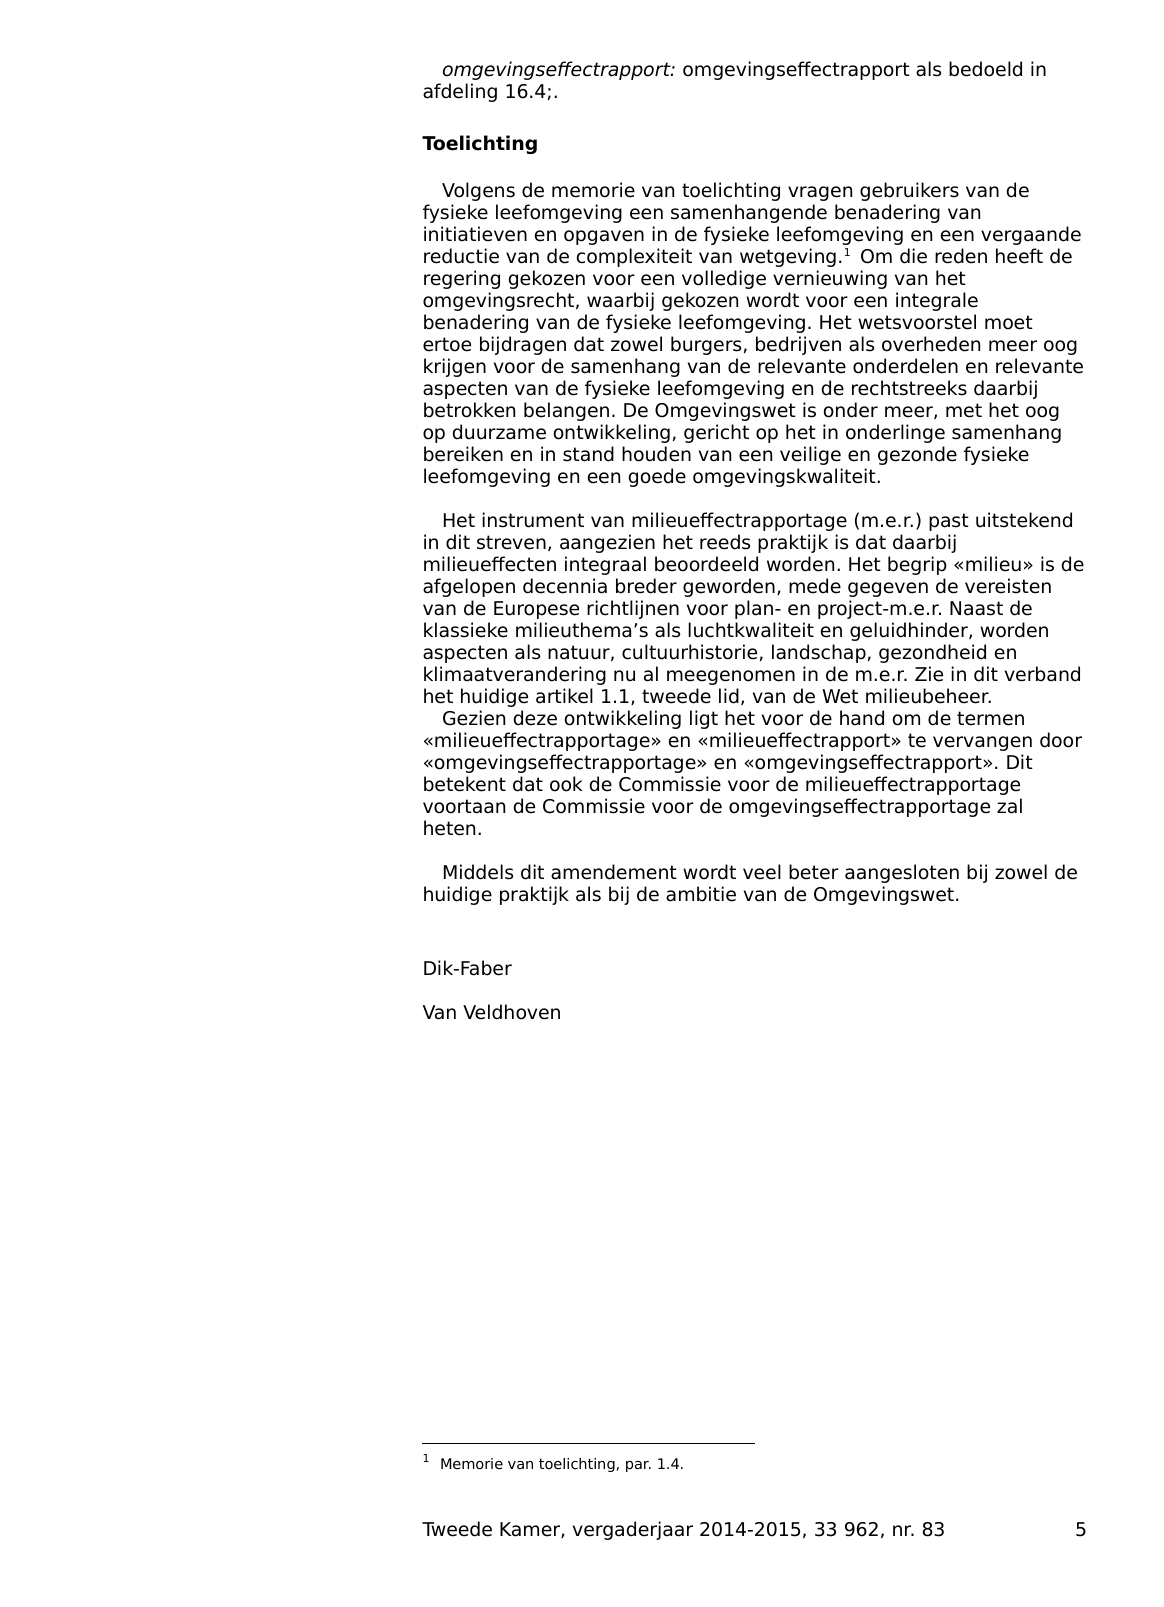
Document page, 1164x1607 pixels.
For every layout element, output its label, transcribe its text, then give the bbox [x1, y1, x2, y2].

text omgevingseffectrapport: omgevingseffectrapport als bedoeld in afdeling 16.4;. [422, 59, 1087, 103]
text Gezien deze ontwikkeling ligt het voor de hand om de termen «milieueffectrapportage» en «milieueffectrapport» te vervangen door «omgevingseffectrapportage» en «omgevingseffectrapport». Dit betekent dat ook de Commissie voor de milieueffectrapportage voortaan de Commissie voor de omgevingseffectrapportage zal heten. [422, 708, 1087, 839]
text Volgens de memorie van toelichting vragen gebruikers van de fysieke leefomgeving een samenhangende benadering van initiatieven en opgaven in de fysieke leefomgeving en een vergaande reductie van de complexiteit van wetgeving. Om die reden heeft de regering gekozen voor een volledige vernieuwing van het omgevingsrecht, waarbij gekozen wordt voor een integrale benadering van de fysieke leefomgeving. Het wetsvoorstel moet ertoe bijdragen dat zowel burgers, bedrijven als overheden meer oog krijgen voor de samenhang van de relevante onderdelen en relevante aspecten van de fysieke leefomgeving en de rechtstreeks daarbij betrokken belangen. De Omgevingswet is onder meer, met het oog op duurzame ontwikkeling, gericht op het in onderlinge samenhang bereiken en in stand houden van een veilige en gezonde fysieke leefomgeving en een goede omgevingskwaliteit. [422, 180, 1087, 488]
text Dik-Faber Van Veldhoven [422, 936, 1087, 1024]
subtitle Toelichting [422, 133, 1087, 155]
text Middels dit amendement wordt veel beter aangesloten bij zowel de huidige praktijk als bij de ambitie van de Omgevingswet. [422, 862, 1087, 906]
text Memorie van toelichting, par. 1.4. [422, 1452, 1087, 1474]
text Het instrument van milieueffectrapportage (m.e.r.) past uitstekend in dit streven, aangezien het reeds praktijk is dat daarbij milieueffecten integraal beoordeeld worden. Het begrip «milieu» is de afgelopen decennia breder geworden, mede gegeven de vereisten van de Europese richtlijnen voor plan- en project-m.e.r. Naast de klassieke milieuthema’s als luchtkwaliteit en geluidhinder, worden aspecten als natuur, cultuurhistorie, landschap, gezondheid en klimaatverandering nu al meegenomen in de m.e.r. Zie in dit verband het huidige artikel 1.1, tweede lid, van de Wet milieubeheer. [422, 510, 1087, 708]
